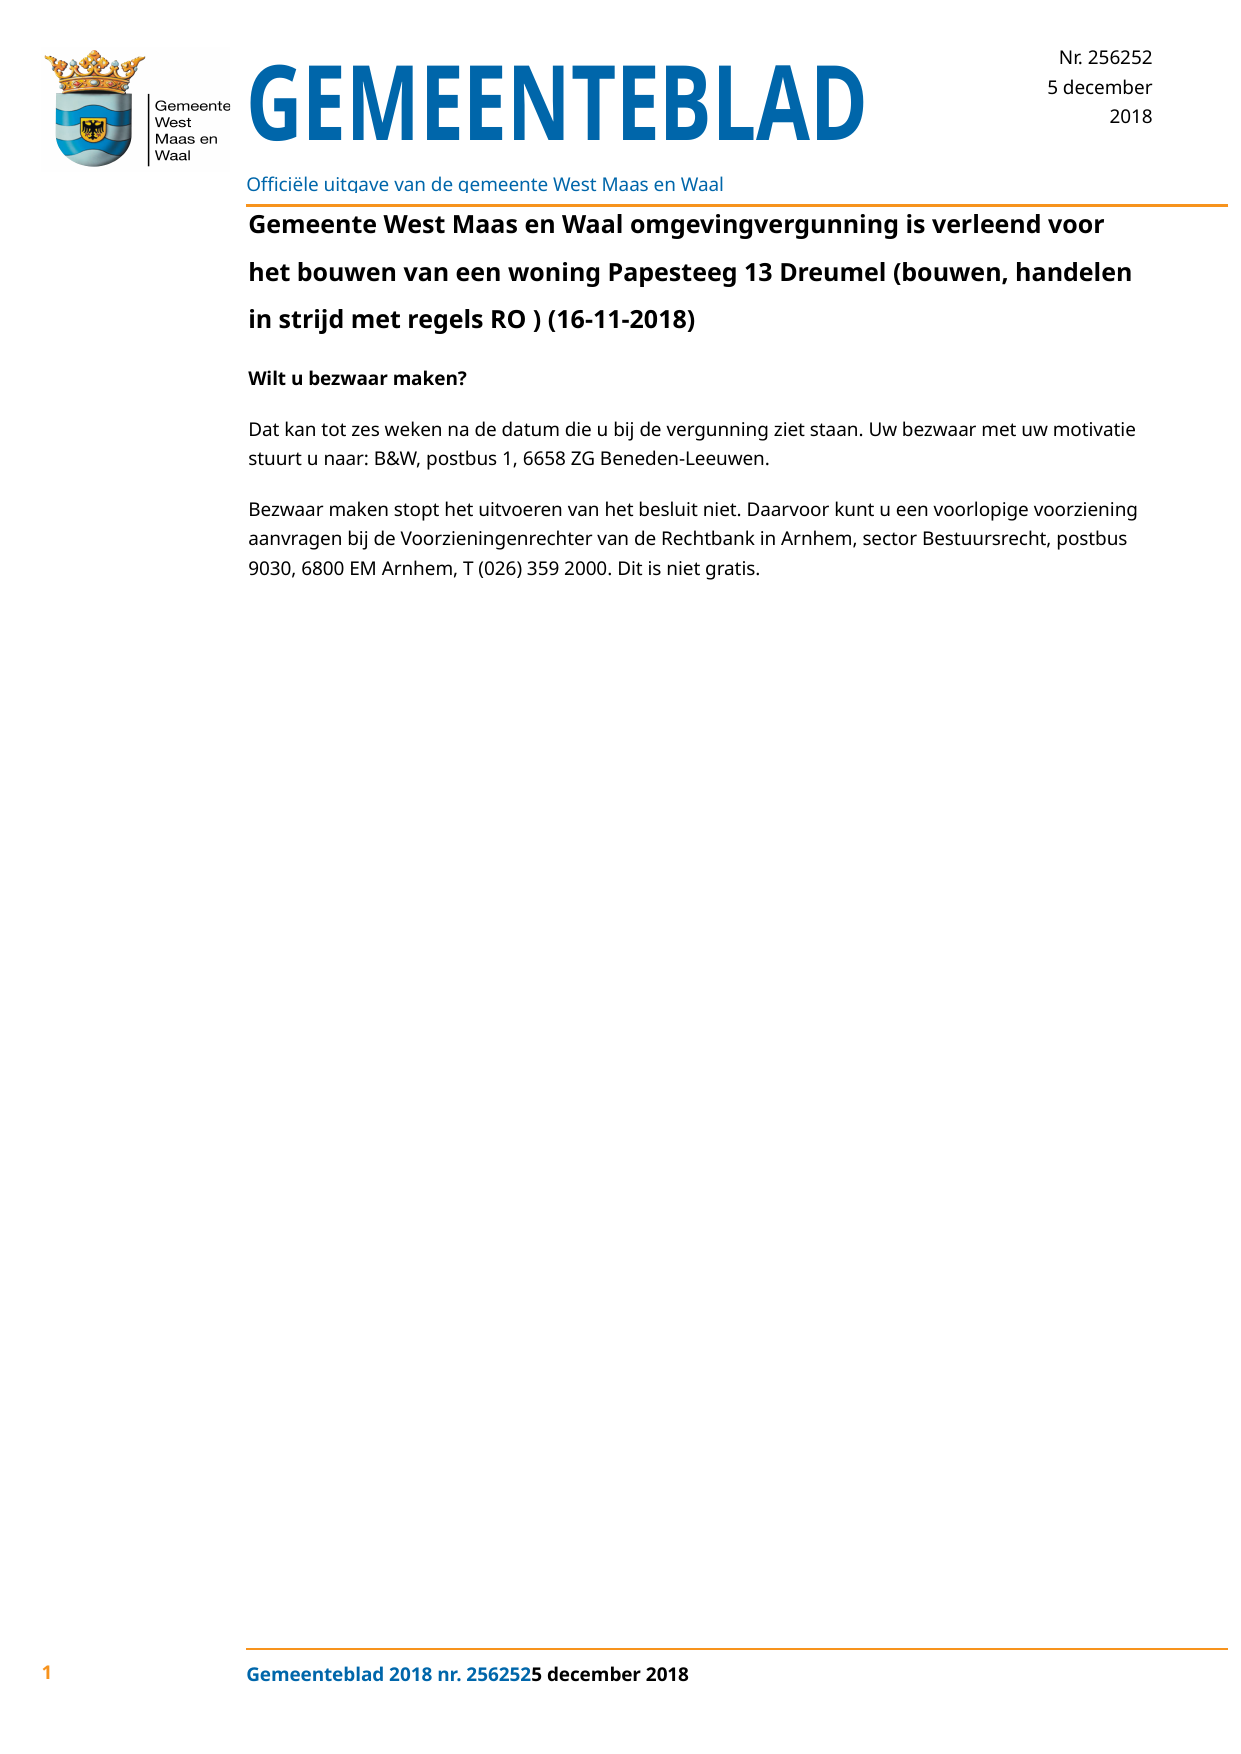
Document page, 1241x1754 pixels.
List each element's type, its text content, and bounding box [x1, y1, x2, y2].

picture [41, 47, 231, 172]
text Bezwaar maken stopt het uitvoeren van het besluit niet. Daarvoor kunt u een voorlopige voorziening aanvragen bij de Voorzieningenrechter van de Rechtbank in Arnhem, sector Bestuursrecht, postbus 9030, 6800 EM Arnhem, T (026) 359 2000. Dit is niet gratis. [248, 496, 1152, 581]
text Wilt u bezwaar maken? [248, 366, 1152, 391]
text Gemeente West Maas en Waal omgevingvergunning is verleend voor het bouwen van een woning Papesteeg 13 Dreumel (bouwen, handelen in strijd met regels RO ) (16-11-2018) [248, 207, 1152, 336]
text Dat kan tot zes weken na de datum die u bij de vergunning ziet staan. Uw bezwaar met uw motivatie stuurt u naar: B&W, postbus 1, 6658 ZG Beneden-Leeuwen. [248, 416, 1152, 471]
